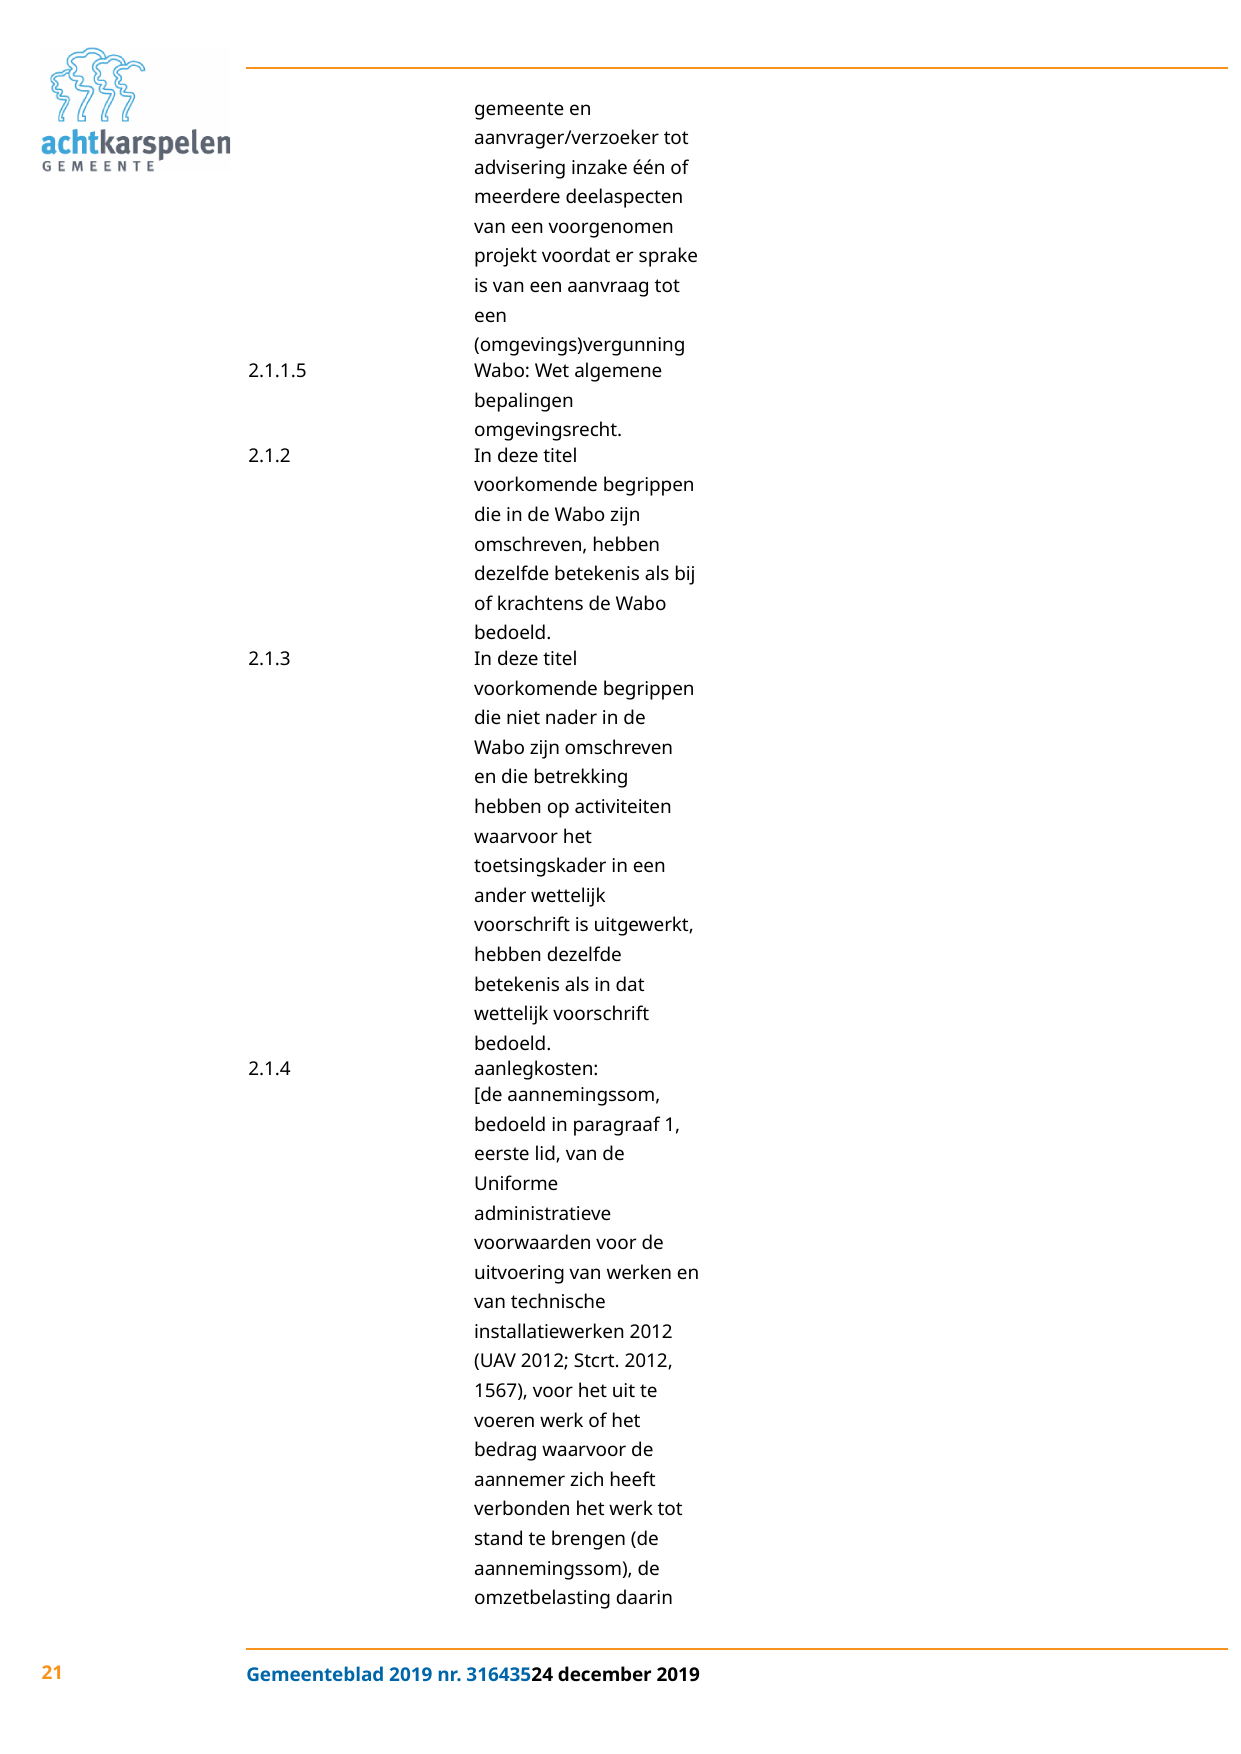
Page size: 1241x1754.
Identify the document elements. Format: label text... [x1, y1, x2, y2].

table_cell [700, 357, 926, 442]
table_cell In deze titel voorkomende begrippen die niet nader in de Wabo zijn omschreven en die betrekking hebben op activiteiten waarvoor het toetsingskader in een ander wettelijk voorschrift is uitgewerkt, hebben dezelfde betekenis als in dat wettelijk voorschrift bedoeld. [474, 645, 700, 1056]
table_cell 2.1.4 [248, 1056, 474, 1081]
table_cell [248, 1081, 474, 1610]
table_cell [de aannemingssom, bedoeld in paragraaf 1, eerste lid, van de Uniforme administratieve voorwaarden voor de uitvoering van werken en van technische installatiewerken 2012 (UAV 2012; Stcrt. 2012, 1567), voor het uit te voeren werk of het bedrag waarvoor de aannemer zich heeft verbonden het werk tot stand te brengen (de aannemingssom), de omzetbelasting daarin [474, 1081, 700, 1610]
table_cell [700, 645, 926, 1056]
table_cell 2.1.3 [248, 645, 474, 1056]
table_cell aanlegkosten: [474, 1056, 700, 1081]
table_cell [700, 442, 926, 645]
table_cell 2.1.1.5 [248, 357, 474, 442]
table_cell [926, 645, 1152, 1056]
table_cell [926, 1081, 1152, 1610]
picture [41, 47, 231, 172]
table_cell [700, 1056, 926, 1081]
table_cell [700, 95, 926, 357]
table_cell 2.1.2 [248, 442, 474, 645]
table_cell [700, 1081, 926, 1610]
table_cell [926, 357, 1152, 442]
table_cell Wabo: Wet algemene bepalingen omgevingsrecht. [474, 357, 700, 442]
table_cell [926, 442, 1152, 645]
table_cell [248, 95, 474, 357]
table_cell In deze titel voorkomende begrippen die in de Wabo zijn omschreven, hebben dezelfde betekenis als bij of krachtens de Wabo bedoeld. [474, 442, 700, 645]
table_cell [926, 95, 1152, 357]
table_cell [926, 1056, 1152, 1081]
table_cell gemeente en aanvrager/verzoeker tot advisering inzake één of meerdere deelaspecten van een voorgenomen projekt voordat er sprake is van een aanvraag tot een (omgevings)vergunning [474, 95, 700, 357]
